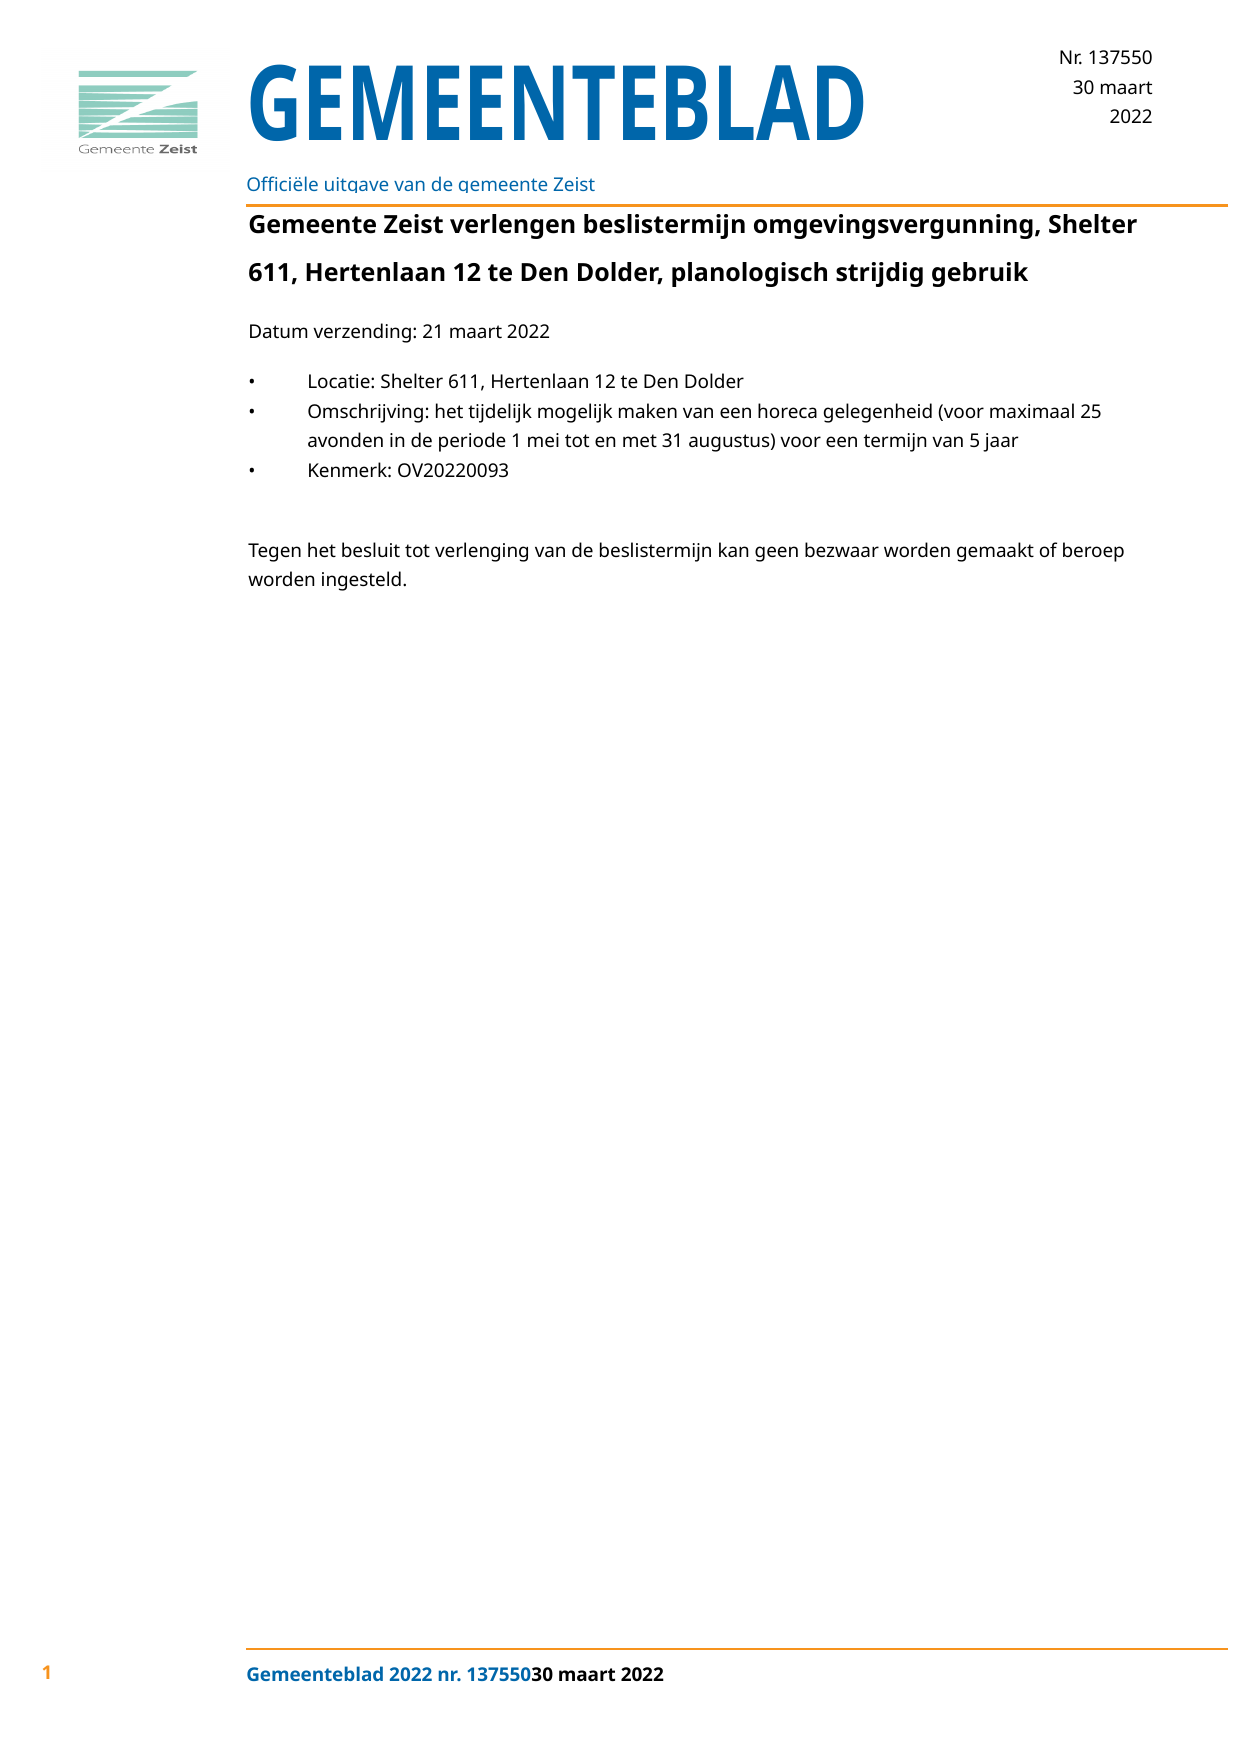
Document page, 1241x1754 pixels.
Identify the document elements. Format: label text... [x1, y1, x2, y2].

picture [41, 47, 231, 172]
text Datum verzending: 21 maart 2022 [248, 318, 1152, 344]
list Omschrijving: het tijdelijk mogelijk maken van een horeca gelegenheid (voor maximaal 25 avonden in de periode 1 mei tot en met 31 augustus) voor een termijn van 5 jaar [248, 398, 1152, 453]
text Gemeente Zeist verlengen beslistermijn omgevingsvergunning, Shelter 611, Hertenlaan 12 te Den Dolder, planologisch strijdig gebruik [248, 207, 1152, 288]
text Tegen het besluit tot verlenging van de beslistermijn kan geen bezwaar worden gemaakt of beroep worden ingesteld. [248, 537, 1152, 592]
list Kenmerk: OV20220093 [248, 457, 1152, 483]
list Locatie: Shelter 611, Hertenlaan 12 te Den Dolder [248, 368, 1152, 394]
